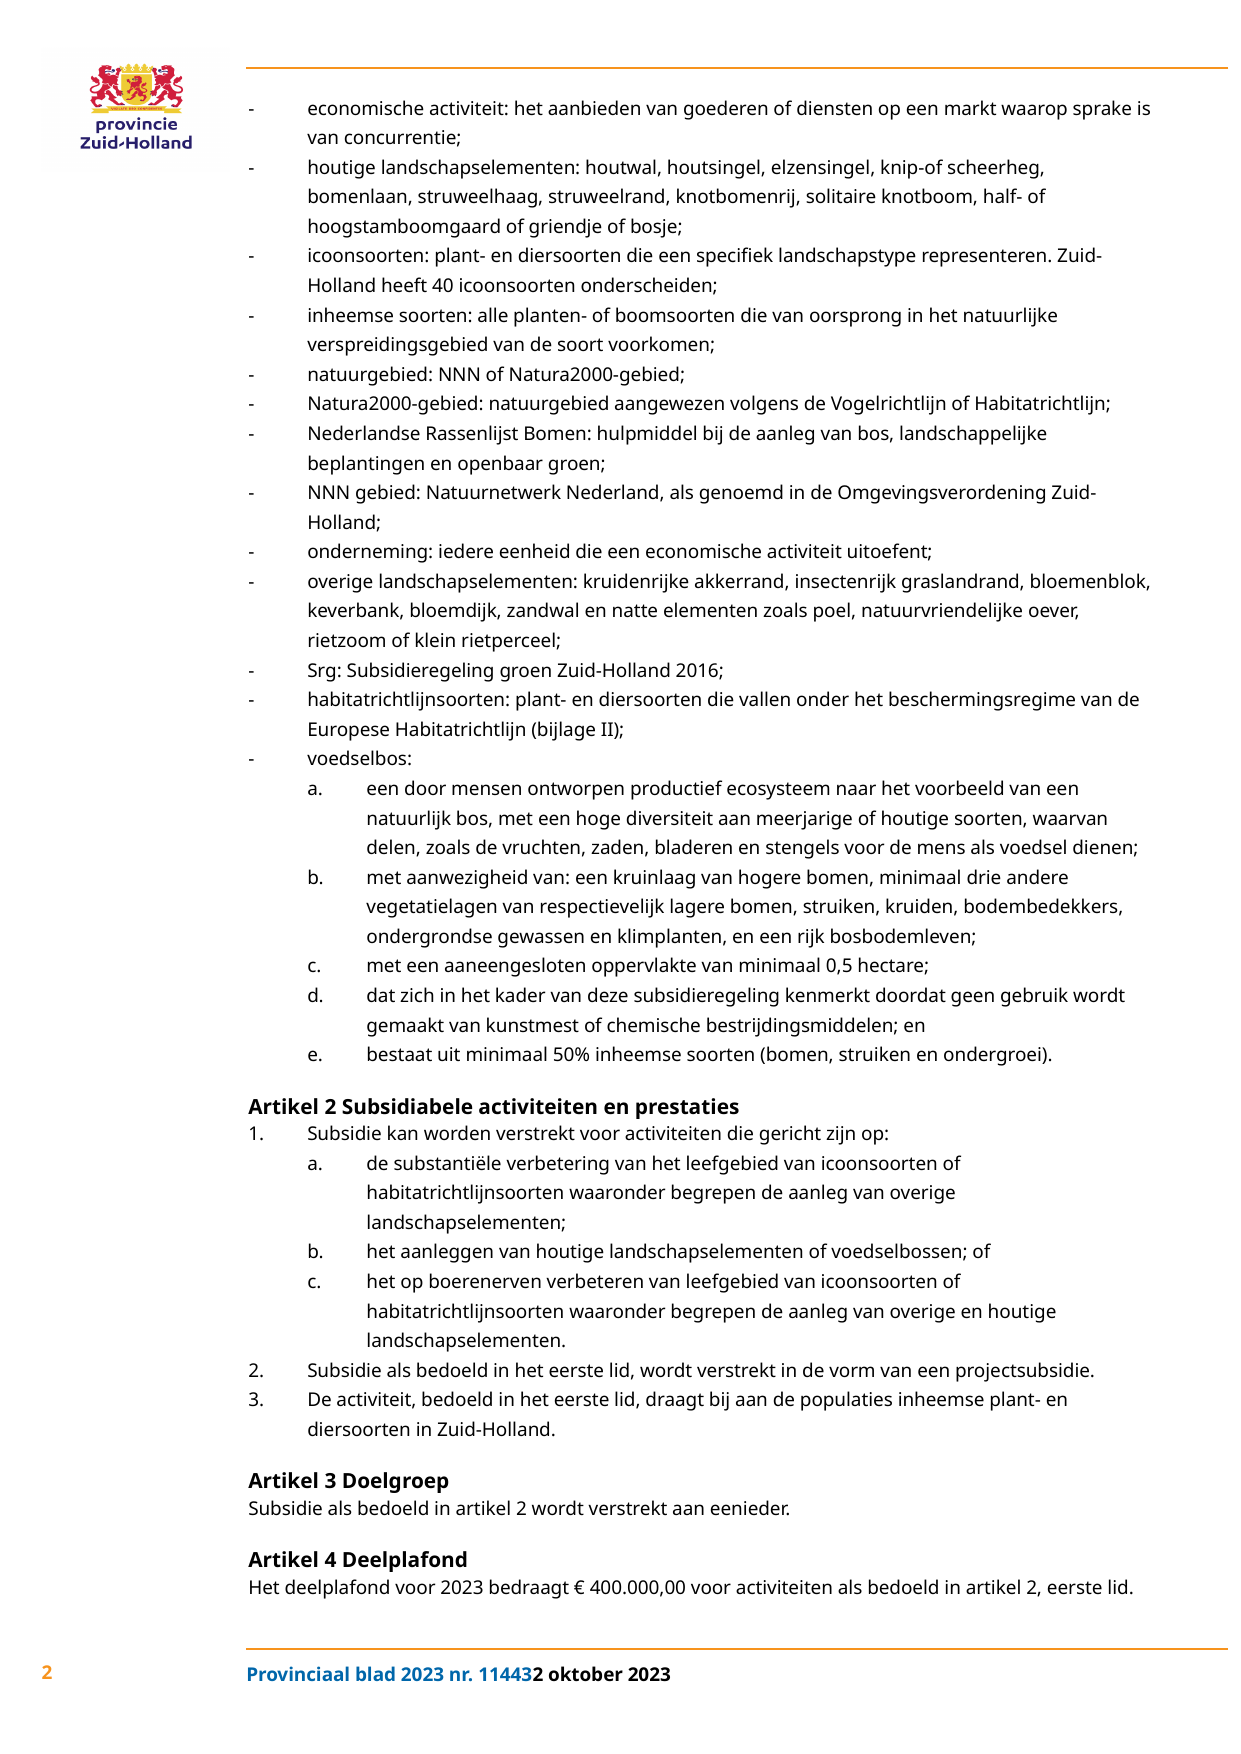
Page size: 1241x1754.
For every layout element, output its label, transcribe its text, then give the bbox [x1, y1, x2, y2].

list een door mensen ontworpen productief ecosysteem naar het voorbeeld van een natuurlijk bos, met een hoge diversiteit aan meerjarige of houtige soorten, waarvan delen, zoals de vruchten, zaden, bladeren en stengels voor de mens als voedsel dienen; [307, 775, 1152, 860]
text Artikel 4 Deelplafond [248, 1545, 1152, 1574]
list houtige landschapselementen: houtwal, houtsingel, elzensingel, knip-of scheerheg, bomenlaan, struweelhaag, struweelrand, knotbomenrij, solitaire knotboom, half- of hoogstamboomgaard of griendje of bosje; [248, 154, 1152, 239]
list voedselbos: [248, 746, 1152, 771]
list economische activiteit: het aanbieden van goederen of diensten op een markt waarop sprake is van concurrentie; [248, 95, 1152, 150]
list icoonsoorten: plant- en diersoorten die een specifiek landschapstype representeren. Zuid-Holland heeft 40 icoonsoorten onderscheiden; [248, 243, 1152, 298]
list habitatrichtlijnsoorten: plant- en diersoorten die vallen onder het beschermingsregime van de Europese Habitatrichtlijn (bijlage II); [248, 686, 1152, 742]
list met aanwezigheid van: een kruinlaag van hogere bomen, minimaal drie andere vegetatielagen van respectievelijk lagere bomen, struiken, kruiden, bodembedekkers, ondergrondse gewassen en klimplanten, en een rijk bosbodemleven; [307, 864, 1152, 949]
list bestaat uit minimaal 50% inheemse soorten (bomen, struiken en ondergroei). [307, 1041, 1152, 1067]
text Het deelplafond voor 2023 bedraagt € 400.000,00 voor activiteiten als bedoeld in artikel 2, eerste lid. [248, 1574, 1152, 1599]
list Subsidie als bedoeld in het eerste lid, wordt verstrekt in de vorm van een projectsubsidie. [248, 1357, 1152, 1383]
list met een aaneengesloten oppervlakte van minimaal 0,5 hectare; [307, 953, 1152, 978]
picture [41, 47, 231, 172]
list De activiteit, bedoeld in het eerste lid, draagt bij aan de populaties inheemse plant- en diersoorten in Zuid-Holland. [248, 1387, 1152, 1442]
list Nederlandse Rassenlijst Bomen: hulpmiddel bij de aanleg van bos, landschappelijke beplantingen en openbaar groen; [248, 420, 1152, 476]
list natuurgebied: NNN of Natura2000-gebied; [248, 361, 1152, 387]
list Srg: Subsidieregeling groen Zuid-Holland 2016; [248, 657, 1152, 683]
list Natura2000-gebied: natuurgebied aangewezen volgens de Vogelrichtlijn of Habitatrichtlijn; [248, 391, 1152, 416]
list het op boerenerven verbeteren van leefgebied van icoonsoorten of habitatrichtlijnsoorten waaronder begrepen de aanleg van overige en houtige landschapselementen. [307, 1268, 1152, 1353]
list Subsidie kan worden verstrekt voor activiteiten die gericht zijn op: [248, 1120, 1152, 1146]
text Artikel 2 Subsidiabele activiteiten en prestaties [248, 1092, 1152, 1120]
list dat zich in het kader van deze subsidieregeling kenmerkt doordat geen gebruik wordt gemaakt van kunstmest of chemische bestrijdingsmiddelen; en [307, 982, 1152, 1038]
text Subsidie als bedoeld in artikel 2 wordt verstrekt aan eenieder. [248, 1495, 1152, 1521]
text Artikel 3 Doelgroep [248, 1467, 1152, 1495]
list overige landschapselementen: kruidenrijke akkerrand, insectenrijk graslandrand, bloemenblok, keverbank, bloemdijk, zandwal en natte elementen zoals poel, natuurvriendelijke oever, rietzoom of klein rietperceel; [248, 568, 1152, 653]
list de substantiële verbetering van het leefgebied van icoonsoorten of habitatrichtlijnsoorten waaronder begrepen de aanleg van overige landschapselementen; [307, 1150, 1152, 1235]
list onderneming: iedere eenheid die een economische activiteit uitoefent; [248, 538, 1152, 564]
list NNN gebied: Natuurnetwerk Nederland, als genoemd in de Omgevingsverordening Zuid-Holland; [248, 479, 1152, 535]
list het aanleggen van houtige landschapselementen of voedselbossen; of [307, 1239, 1152, 1264]
list inheemse soorten: alle planten- of boomsoorten die van oorsprong in het natuurlijke verspreidingsgebied van de soort voorkomen; [248, 302, 1152, 357]
